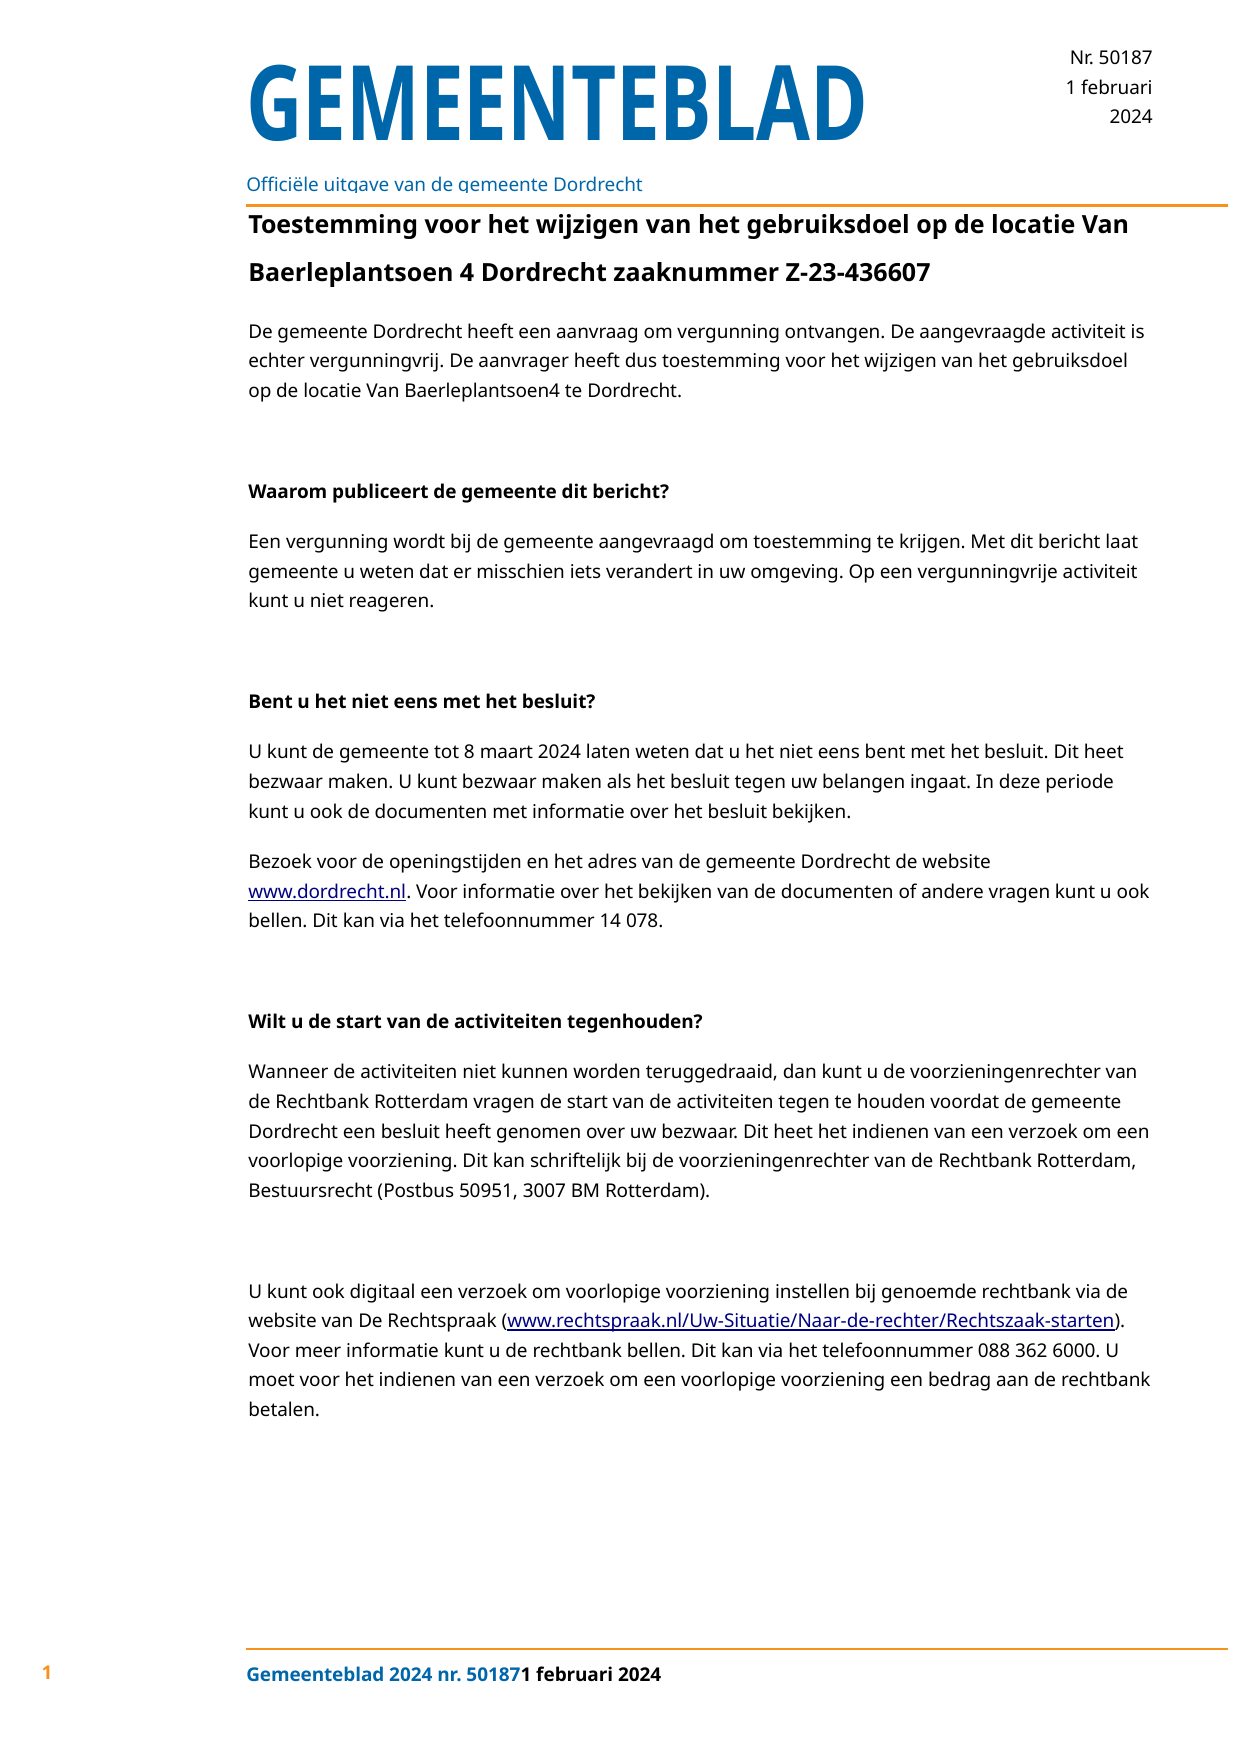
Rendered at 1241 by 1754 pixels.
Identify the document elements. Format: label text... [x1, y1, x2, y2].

text Wilt u de start van de activiteiten tegenhouden? [248, 1008, 1152, 1034]
text U kunt de gemeente tot 8 maart 2024 laten weten dat u het niet eens bent met het besluit. Dit heet bezwaar maken. U kunt bezwaar maken als het besluit tegen uw belangen ingaat. In deze periode kunt u ook de documenten met informatie over het besluit bekijken. [248, 739, 1152, 824]
text De gemeente Dordrecht heeft een aanvraag om vergunning ontvangen. De aangevraagde activiteit is echter vergunningvrij. De aanvrager heeft dus toestemming voor het wijzigen van het gebruiksdoel op de locatie Van Baerleplantsoen4 te Dordrecht. [248, 318, 1152, 403]
text Een vergunning wordt bij de gemeente aangevraagd om toestemming te krijgen. Met dit bericht laat gemeente u weten dat er misschien iets verandert in uw omgeving. Op een vergunningvrije activiteit kunt u niet reageren. [248, 528, 1152, 613]
text Waarom publiceert de gemeente dit bericht? [248, 478, 1152, 504]
text U kunt ook digitaal een verzoek om voorlopige voorziening instellen bij genoemde rechtbank via de website van De Rechtspraak (www.rechtspraak.nl/Uw-Situatie/Naar-de-rechter/Rechtszaak-starten). Voor meer informatie kunt u de rechtbank bellen. Dit kan via het telefoonnummer 088 362 6000. U moet voor het indienen van een verzoek om een voorlopige voorziening een bedrag aan de rechtbank betalen. [248, 1278, 1152, 1422]
text Toestemming voor het wijzigen van het gebruiksdoel op de locatie Van Baerleplantsoen 4 Dordrecht zaaknummer Z-23-436607 [248, 207, 1152, 288]
text Bezoek voor de openingstijden en het adres van de gemeente Dordrecht de website www.dordrecht.nl. Voor informatie over het bekijken van de documenten of andere vragen kunt u ook bellen. Dit kan via het telefoonnummer 14 078. [248, 848, 1152, 933]
text Wanneer de activiteiten niet kunnen worden teruggedraaid, dan kunt u de voorzieningenrechter van de Rechtbank Rotterdam vragen de start van de activiteiten tegen te houden voordat de gemeente Dordrecht een besluit heeft genomen over uw bezwaar. Dit heet het indienen van een verzoek om een voorlopige voorziening. Dit kan schriftelijk bij de voorzieningenrechter van de Rechtbank Rotterdam, Bestuursrecht (Postbus 50951, 3007 BM Rotterdam). [248, 1059, 1152, 1203]
picture [41, 47, 231, 172]
text Bent u het niet eens met het besluit? [248, 688, 1152, 714]
